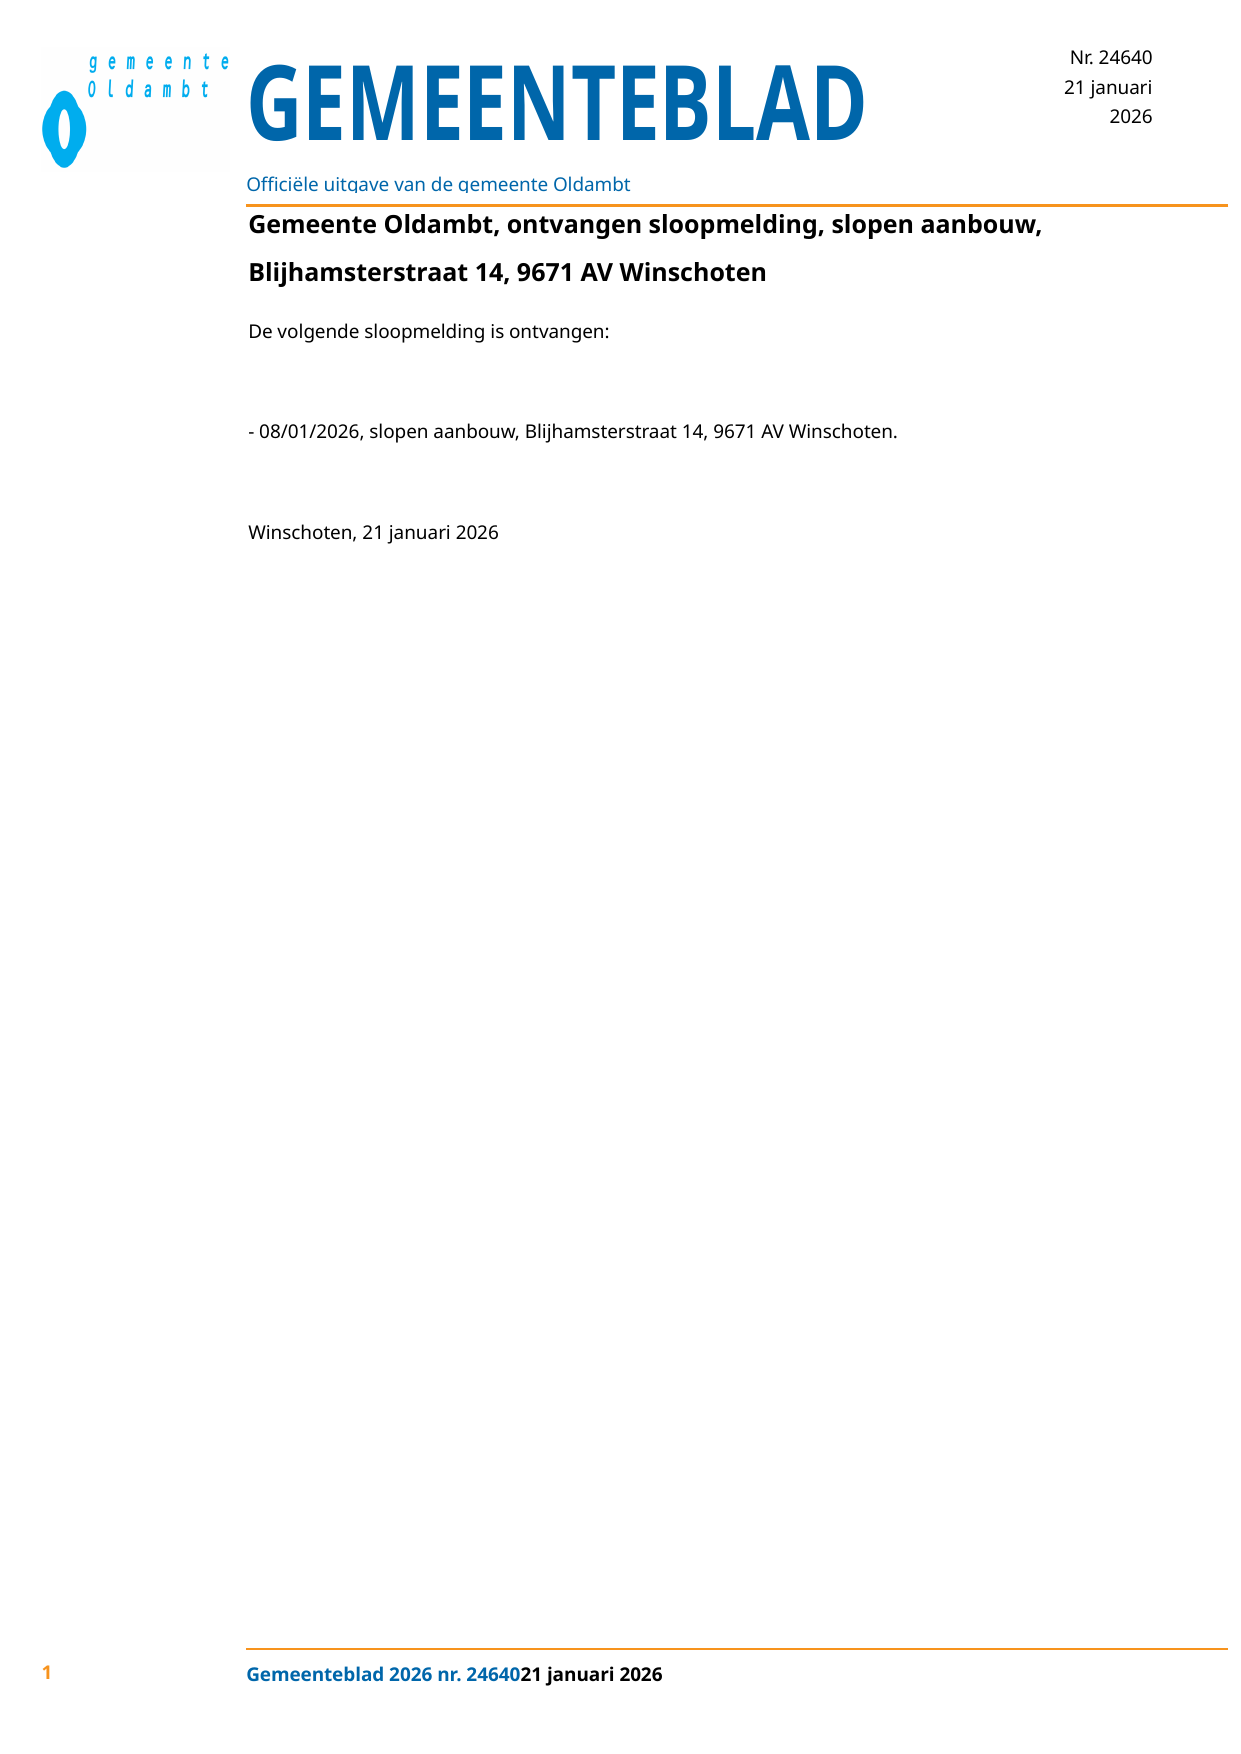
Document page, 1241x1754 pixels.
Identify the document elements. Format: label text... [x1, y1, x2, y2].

text Winschoten, 21 januari 2026 [248, 519, 1152, 545]
text - 08/01/2026, slopen aanbouw, Blijhamsterstraat 14, 9671 AV Winschoten. [248, 419, 1152, 444]
text De volgende sloopmelding is ontvangen: [248, 318, 1152, 344]
text Gemeente Oldambt, ontvangen sloopmelding, slopen aanbouw, Blijhamsterstraat 14, 9671 AV Winschoten [248, 207, 1152, 288]
picture [41, 47, 231, 172]
